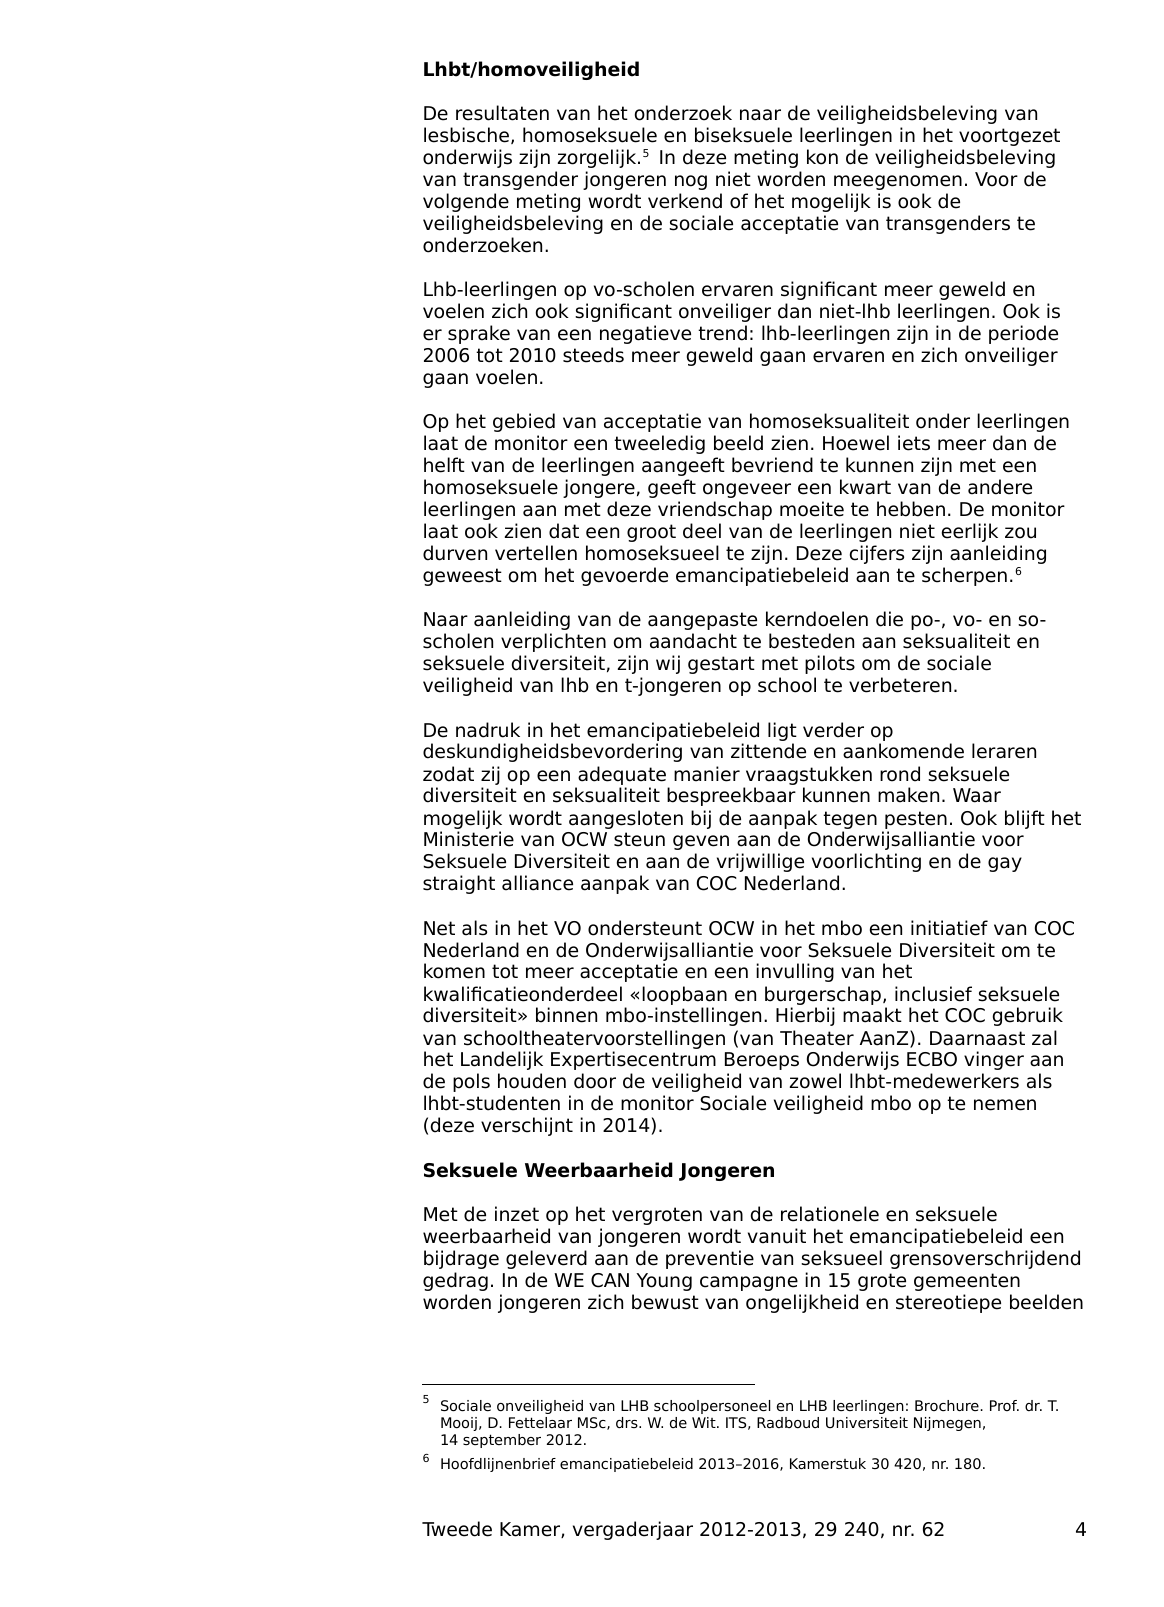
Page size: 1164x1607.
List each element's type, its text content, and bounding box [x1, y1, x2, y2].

text Hoofdlijnenbrief emancipatiebeleid 2013–2016, Kamerstuk 30 420, nr. 180. [422, 1452, 1087, 1474]
text Lhb-leerlingen op vo-scholen ervaren significant meer geweld en voelen zich ook significant onveiliger dan niet-lhb leerlingen. Ook is er sprake van een negatieve trend: lhb-leerlingen zijn in de periode 2006 tot 2010 steeds meer geweld gaan ervaren en zich onveiliger gaan voelen. [422, 279, 1087, 389]
text Met de inzet op het vergroten van de relationele en seksuele weerbaarheid van jongeren wordt vanuit het emancipatiebeleid een bijdrage geleverd aan de preventie van seksueel grensoverschrijdend gedrag. In de WE CAN Young campagne in 15 grote gemeenten worden jongeren zich bewust van ongelijkheid en stereotiepe beelden [422, 1204, 1087, 1313]
text Net als in het VO ondersteunt OCW in het mbo een initiatief van COC Nederland en de Onderwijsalliantie voor Seksuele Diversiteit om te komen tot meer acceptatie en een invulling van het kwalificatieonderdeel «loopbaan en burgerschap, inclusief seksuele diversiteit» binnen mbo-instellingen. Hierbij maakt het COC gebruik van schooltheatervoorstellingen (van Theater AanZ). Daarnaast zal het Landelijk Expertisecentrum Beroeps Onderwijs ECBO vinger aan de pols houden door de veiligheid van zowel lhbt-medewerkers als lhbt-studenten in de monitor Sociale veiligheid mbo op te nemen (deze verschijnt in 2014). [422, 917, 1087, 1137]
text De nadruk in het emancipatiebeleid ligt verder op deskundigheidsbevordering van zittende en aankomende leraren zodat zij op een adequate manier vraagstukken rond seksuele diversiteit en seksualiteit bespreekbaar kunnen maken. Waar mogelijk wordt aangesloten bij de aanpak tegen pesten. Ook blijft het Ministerie van OCW steun geven aan de Onderwijsalliantie voor Seksuele Diversiteit en aan de vrijwillige voorlichting en de gay straight alliance aanpak van COC Nederland. [422, 719, 1087, 895]
subtitle Seksuele Weerbaarheid Jongeren [422, 1159, 1087, 1181]
text Sociale onveiligheid van LHB schoolpersoneel en LHB leerlingen: Brochure. Prof. dr. T. Mooij, D. Fettelaar MSc, drs. W. de Wit. ITS, Radboud Universiteit Nijmegen, 14 september 2012. [422, 1393, 1087, 1449]
subtitle Lhbt/homoveiligheid [422, 59, 1087, 81]
text Op het gebied van acceptatie van homoseksualiteit onder leerlingen laat de monitor een tweeledig beeld zien. Hoewel iets meer dan de helft van de leerlingen aangeeft bevriend te kunnen zijn met een homoseksuele jongere, geeft ongeveer een kwart van de andere leerlingen aan met deze vriendschap moeite te hebben. De monitor laat ook zien dat een groot deel van de leerlingen niet eerlijk zou durven vertellen homoseksueel te zijn. Deze cijfers zijn aanleiding geweest om het gevoerde emancipatiebeleid aan te scherpen. [422, 411, 1087, 587]
text De resultaten van het onderzoek naar de veiligheidsbeleving van lesbische, homoseksuele en biseksuele leerlingen in het voortgezet onderwijs zijn zorgelijk. In deze meting kon de veiligheidsbeleving van transgender jongeren nog niet worden meegenomen. Voor de volgende meting wordt verkend of het mogelijk is ook de veiligheidsbeleving en de sociale acceptatie van transgenders te onderzoeken. [422, 103, 1087, 257]
text Naar aanleiding van de aangepaste kerndoelen die po-, vo- en so-scholen verplichten om aandacht te besteden aan seksualiteit en seksuele diversiteit, zijn wij gestart met pilots om de sociale veiligheid van lhb en t-jongeren op school te verbeteren. [422, 609, 1087, 697]
